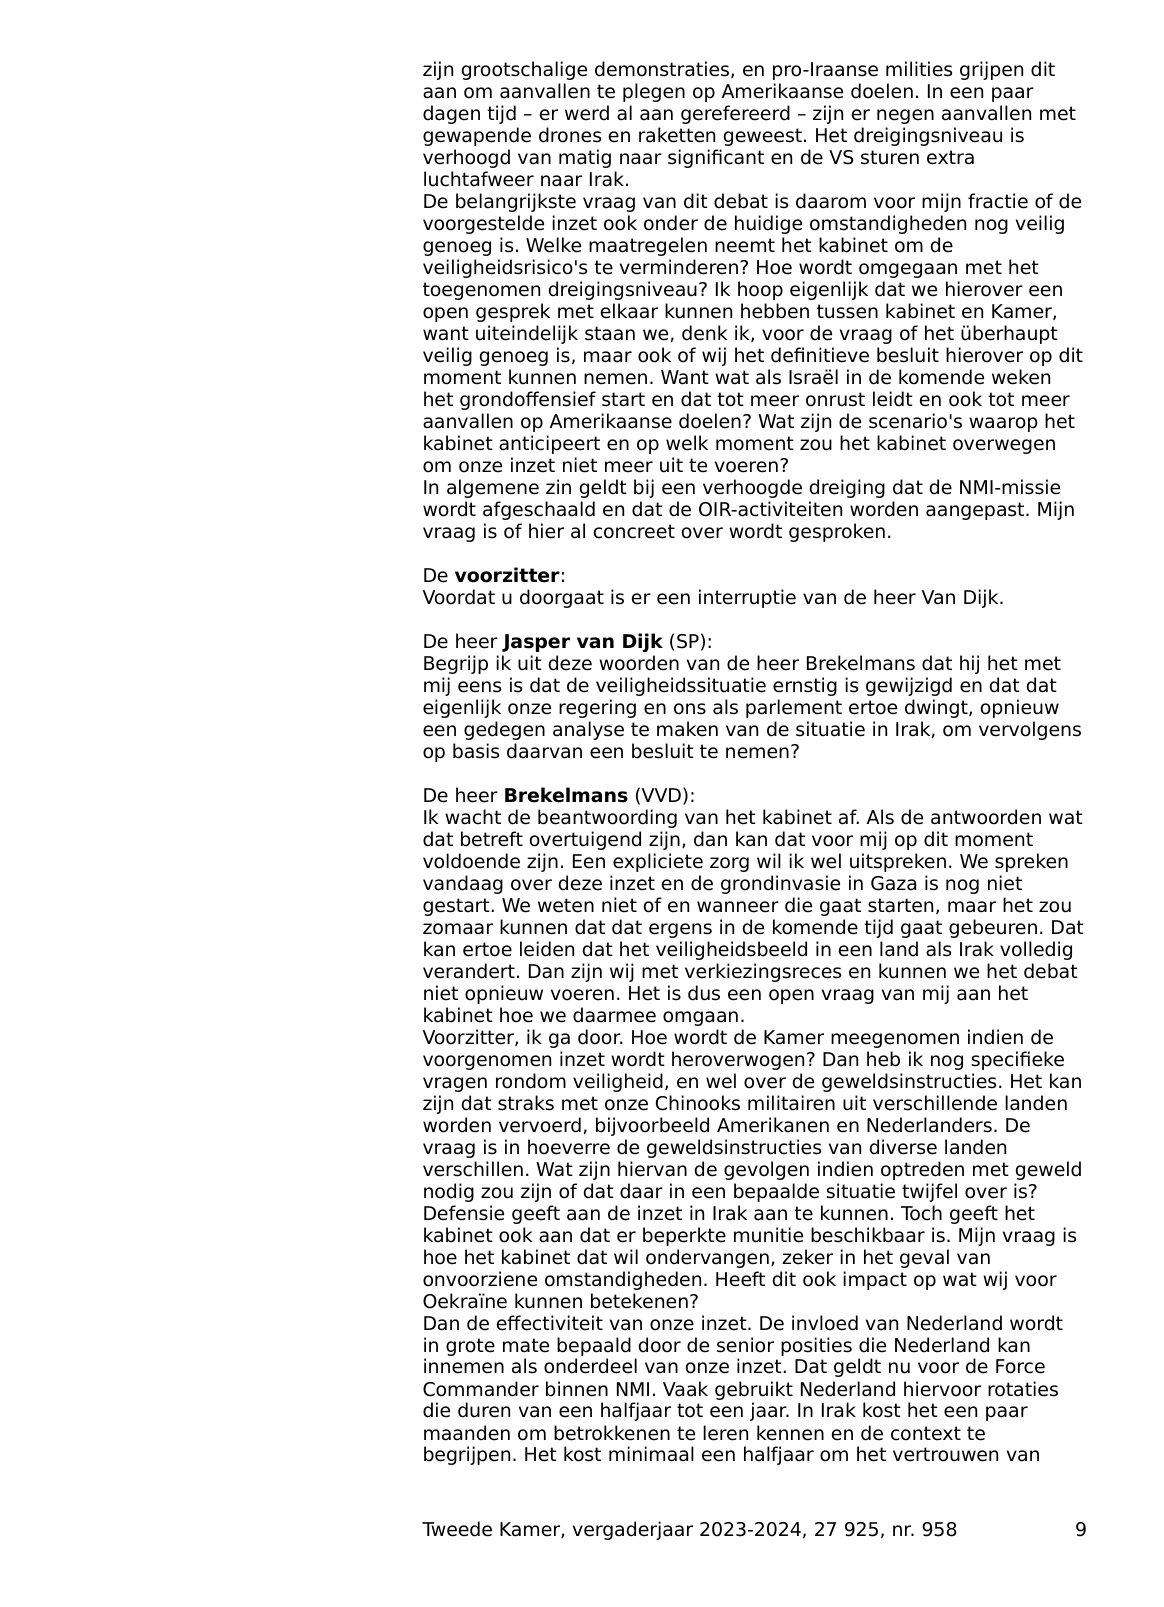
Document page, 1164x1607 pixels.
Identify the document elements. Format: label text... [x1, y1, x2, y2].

text zijn grootschalige demonstraties, en pro-Iraanse milities grijpen dit aan om aanvallen te plegen op Amerikaanse doelen. In een paar dagen tijd – er werd al aan gerefereerd – zijn er negen aanvallen met gewapende drones en raketten geweest. Het dreigingsniveau is verhoogd van matig naar significant en de VS sturen extra luchtafweer naar Irak. [422, 59, 1087, 191]
text De heer Jasper van Dijk (SP): [422, 631, 1087, 653]
text In algemene zin geldt bij een verhoogde dreiging dat de NMI-missie wordt afgeschaald en dat de OIR-activiteiten worden aangepast. Mijn vraag is of hier al concreet over wordt gesproken. [422, 477, 1087, 543]
text De voorzitter: [422, 565, 1087, 587]
text Voordat u doorgaat is er een interruptie van de heer Van Dijk. [422, 587, 1087, 609]
text Dan de effectiviteit van onze inzet. De invloed van Nederland wordt in grote mate bepaald door de senior posities die Nederland kan innemen als onderdeel van onze inzet. Dat geldt nu voor de Force Commander binnen NMI. Vaak gebruikt Nederland hiervoor rotaties die duren van een halfjaar tot een jaar. In Irak kost het een paar maanden om betrokkenen te leren kennen en de context te begrijpen. Het kost minimaal een halfjaar om het vertrouwen van [422, 1312, 1087, 1466]
text Ik wacht de beantwoording van het kabinet af. Als de antwoorden wat dat betreft overtuigend zijn, dan kan dat voor mij op dit moment voldoende zijn. Een expliciete zorg wil ik wel uitspreken. We spreken vandaag over deze inzet en de grondinvasie in Gaza is nog niet gestart. We weten niet of en wanneer die gaat starten, maar het zou zomaar kunnen dat dat ergens in de komende tijd gaat gebeuren. Dat kan ertoe leiden dat het veiligheidsbeeld in een land als Irak volledig verandert. Dan zijn wij met verkiezingsreces en kunnen we het debat niet opnieuw voeren. Het is dus een open vraag van mij aan het kabinet hoe we daarmee omgaan. [422, 807, 1087, 1027]
text De belangrijkste vraag van dit debat is daarom voor mijn fractie of de voorgestelde inzet ook onder de huidige omstandigheden nog veilig genoeg is. Welke maatregelen neemt het kabinet om de veiligheidsrisico's te verminderen? Hoe wordt omgegaan met het toegenomen dreigingsniveau? Ik hoop eigenlijk dat we hierover een open gesprek met elkaar kunnen hebben tussen kabinet en Kamer, want uiteindelijk staan we, denk ik, voor de vraag of het überhaupt veilig genoeg is, maar ook of wij het definitieve besluit hierover op dit moment kunnen nemen. Want wat als Israël in de komende weken het grondoffensief start en dat tot meer onrust leidt en ook tot meer aanvallen op Amerikaanse doelen? Wat zijn de scenario's waarop het kabinet anticipeert en op welk moment zou het kabinet overwegen om onze inzet niet meer uit te voeren? [422, 191, 1087, 477]
text De heer Brekelmans (VVD): [422, 785, 1087, 807]
text Begrijp ik uit deze woorden van de heer Brekelmans dat hij het met mij eens is dat de veiligheidssituatie ernstig is gewijzigd en dat dat eigenlijk onze regering en ons als parlement ertoe dwingt, opnieuw een gedegen analyse te maken van de situatie in Irak, om vervolgens op basis daarvan een besluit te nemen? [422, 653, 1087, 763]
text Defensie geeft aan de inzet in Irak aan te kunnen. Toch geeft het kabinet ook aan dat er beperkte munitie beschikbaar is. Mijn vraag is hoe het kabinet dat wil ondervangen, zeker in het geval van onvoorziene omstandigheden. Heeft dit ook impact op wat wij voor Oekraïne kunnen betekenen? [422, 1203, 1087, 1312]
text Voorzitter, ik ga door. Hoe wordt de Kamer meegenomen indien de voorgenomen inzet wordt heroverwogen? Dan heb ik nog specifieke vragen rondom veiligheid, en wel over de geweldsinstructies. Het kan zijn dat straks met onze Chinooks militairen uit verschillende landen worden vervoerd, bijvoorbeeld Amerikanen en Nederlanders. De vraag is in hoeverre de geweldsinstructies van diverse landen verschillen. Wat zijn hiervan de gevolgen indien optreden met geweld nodig zou zijn of dat daar in een bepaalde situatie twijfel over is? [422, 1027, 1087, 1203]
